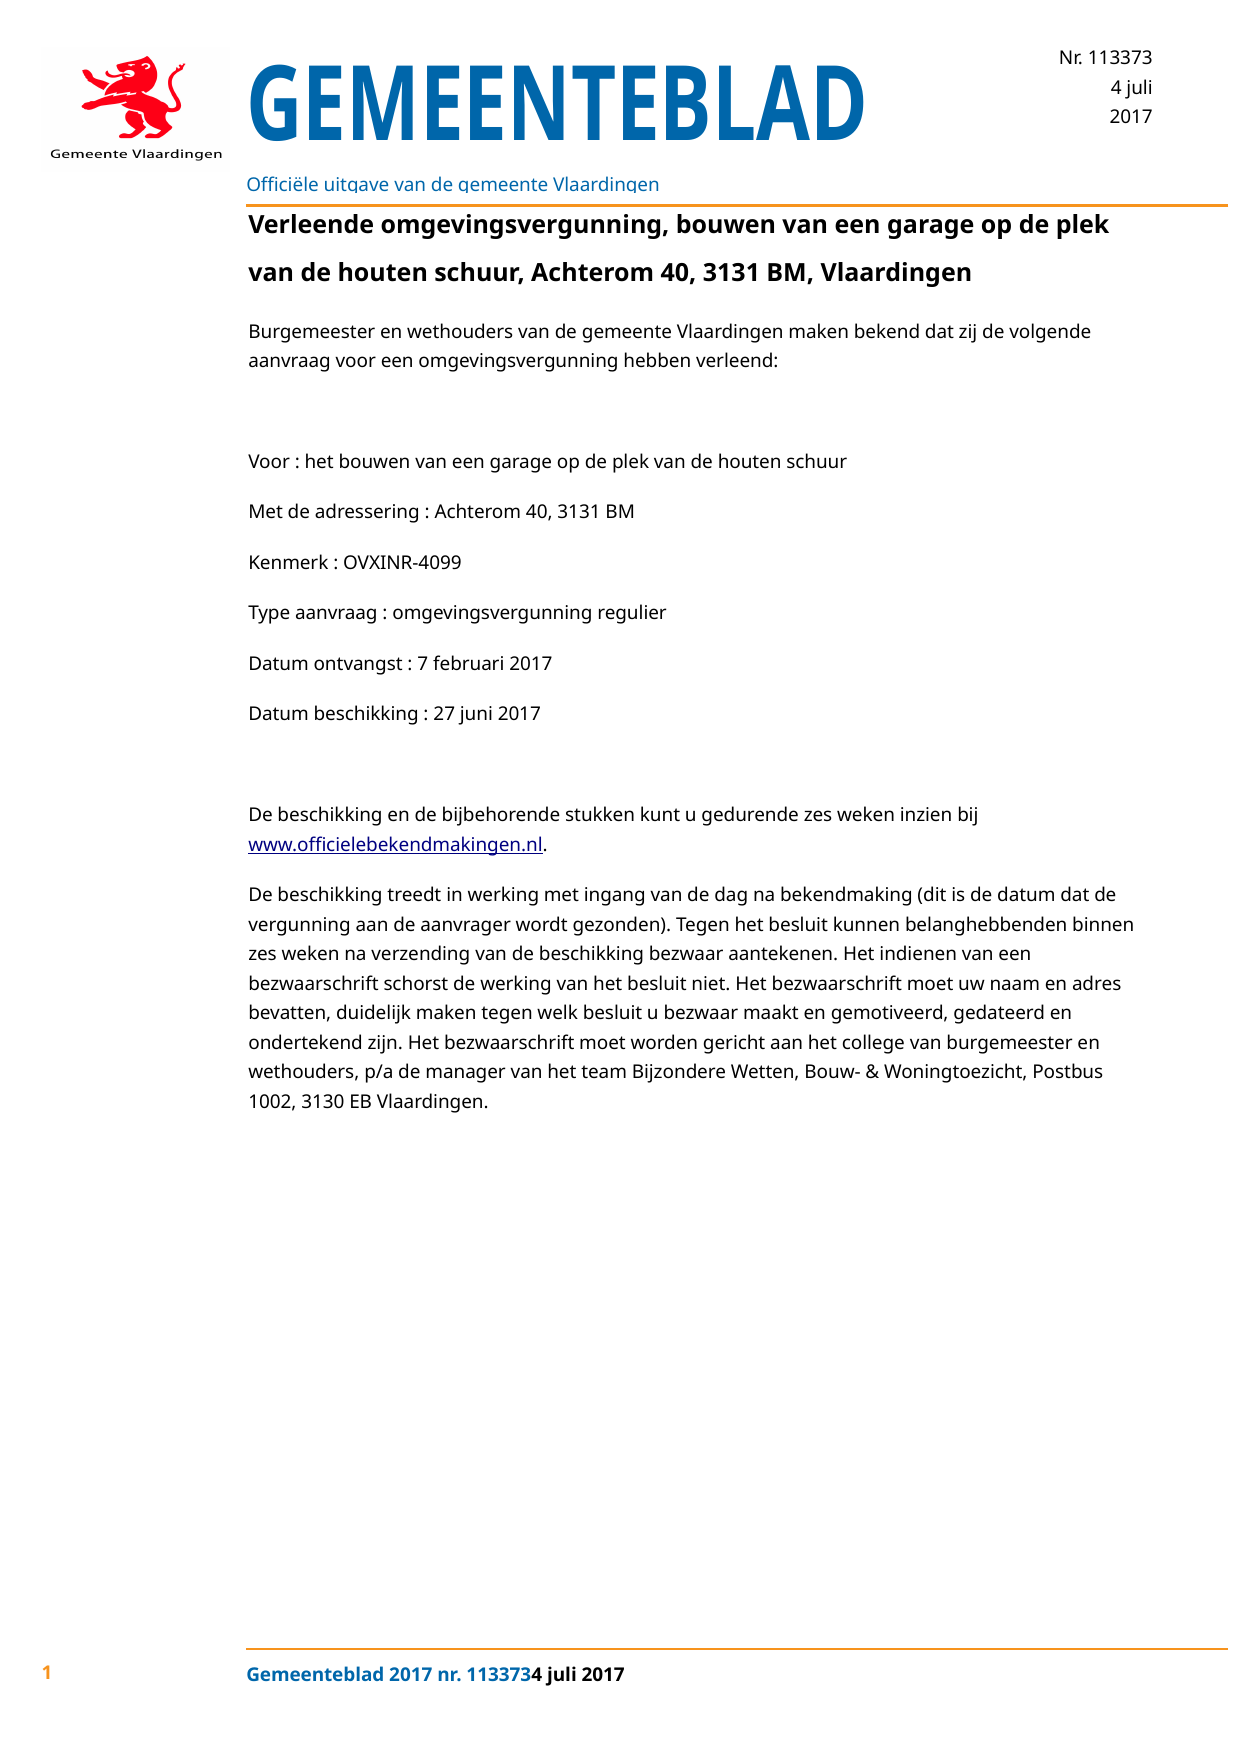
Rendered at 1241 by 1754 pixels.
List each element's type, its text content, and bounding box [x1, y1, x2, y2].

text Burgemeester en wethouders van de gemeente Vlaardingen maken bekend dat zij de volgende aanvraag voor een omgevingsvergunning hebben verleend: [248, 318, 1152, 373]
text Met de adressering : Achterom 40, 3131 BM [248, 499, 1152, 524]
text De beschikking en de bijbehorende stukken kunt u gedurende zes weken inzien bij www.officielebekendmakingen.nl. [248, 801, 1152, 857]
text Datum ontvangst : 7 februari 2017 [248, 650, 1152, 676]
text Datum beschikking : 27 juni 2017 [248, 700, 1152, 726]
text Voor : het bouwen van een garage op de plek van de houten schuur [248, 448, 1152, 474]
text Kenmerk : OVXINR-4099 [248, 549, 1152, 575]
text Verleende omgevingsvergunning, bouwen van een garage op de plek van de houten schuur, Achterom 40, 3131 BM, Vlaardingen [248, 207, 1152, 288]
picture [41, 47, 231, 172]
text Type aanvraag : omgevingsvergunning regulier [248, 599, 1152, 625]
text De beschikking treedt in werking met ingang van de dag na bekendmaking (dit is de datum dat de vergunning aan de aanvrager wordt gezonden). Tegen het besluit kunnen belanghebbenden binnen zes weken na verzending van de beschikking bezwaar aantekenen. Het indienen van een bezwaarschrift schorst de werking van het besluit niet. Het bezwaarschrift moet uw naam en adres bevatten, duidelijk maken tegen welk besluit u bezwaar maakt en gemotiveerd, gedateerd en ondertekend zijn. Het bezwaarschrift moet worden gericht aan het college van burgemeester en wethouders, p/a de manager van het team Bijzondere Wetten, Bouw- & Woningtoezicht, Postbus 1002, 3130 EB Vlaardingen. [248, 881, 1152, 1114]
